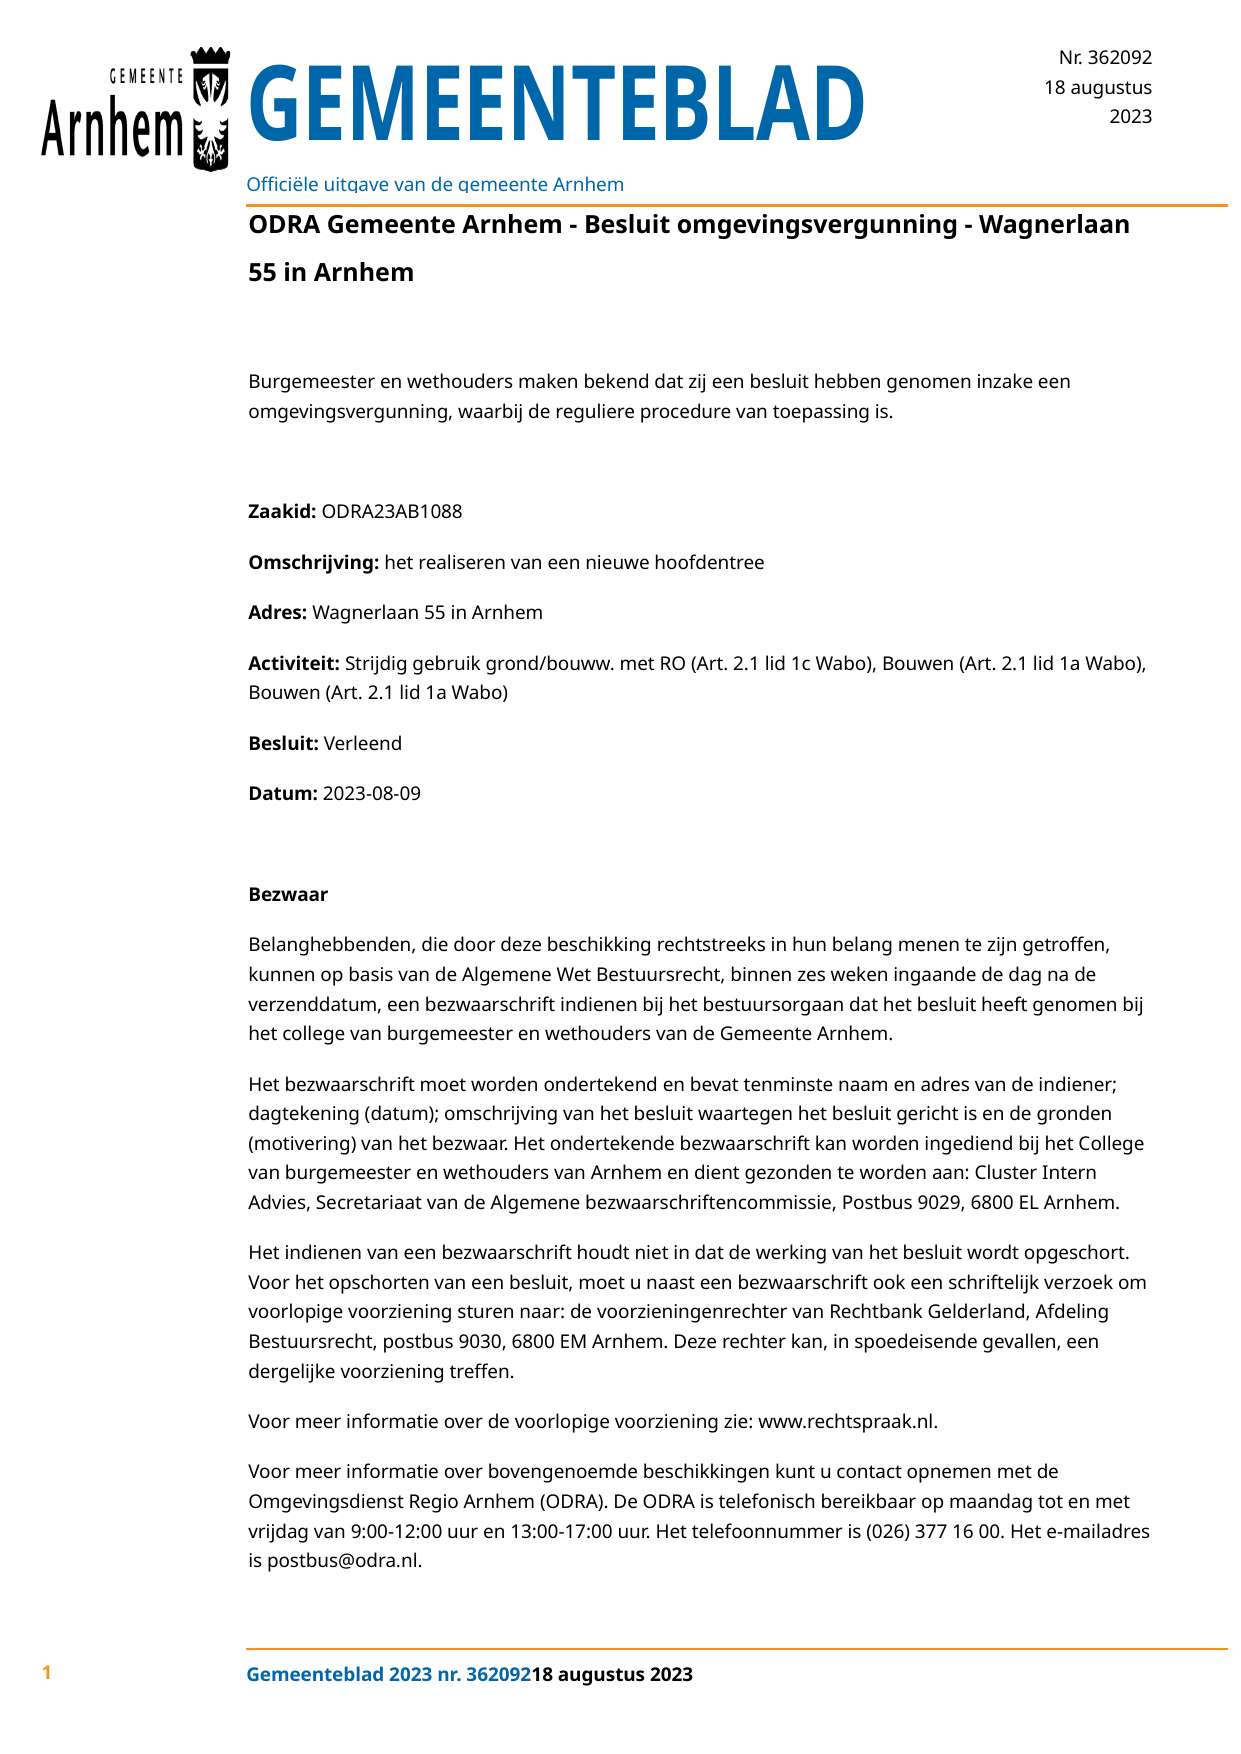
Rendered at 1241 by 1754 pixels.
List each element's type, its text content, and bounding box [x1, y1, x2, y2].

text Burgemeester en wethouders maken bekend dat zij een besluit hebben genomen inzake een omgevingsvergunning, waarbij de reguliere procedure van toepassing is. [248, 368, 1152, 424]
text Activiteit: Strijdig gebruik grond/bouww. met RO (Art. 2.1 lid 1c Wabo), Bouwen (Art. 2.1 lid 1a Wabo), Bouwen (Art. 2.1 lid 1a Wabo) [248, 650, 1152, 705]
text Adres: Wagnerlaan 55 in Arnhem [248, 599, 1152, 625]
text Het bezwaarschrift moet worden ondertekend en bevat tenminste naam en adres van de indiener; dagtekening (datum); omschrijving van het besluit waartegen het besluit gericht is en de gronden (motivering) van het bezwaar. Het ondertekende bezwaarschrift kan worden ingediend bij het College van burgemeester en wethouders van Arnhem en dient gezonden te worden aan: Cluster Intern Advies, Secretariaat van de Algemene bezwaarschriftencommissie, Postbus 9029, 6800 EL Arnhem. [248, 1071, 1152, 1215]
text Besluit: Verleend [248, 730, 1152, 756]
text Voor meer informatie over bovengenoemde beschikkingen kunt u contact opnemen met de Omgevingsdienst Regio Arnhem (ODRA). De ODRA is telefonisch bereikbaar op maandag tot en met vrijdag van 9:00-12:00 uur en 13:00-17:00 uur. Het telefoonnummer is (026) 377 16 00. Het e-mailadres is postbus@odra.nl. [248, 1459, 1152, 1573]
text Bezwaar [248, 881, 1152, 907]
text Omschrijving: het realiseren van een nieuwe hoofdentree [248, 549, 1152, 575]
text Zaakid: ODRA23AB1088 [248, 499, 1152, 524]
picture [41, 47, 231, 172]
text Het indienen van een bezwaarschrift houdt niet in dat de werking van het besluit wordt opgeschort. Voor het opschorten van een besluit, moet u naast een bezwaarschrift ook een schriftelijk verzoek om voorlopige voorziening sturen naar: de voorzieningenrechter van Rechtbank Gelderland, Afdeling Bestuursrecht, postbus 9030, 6800 EM Arnhem. Deze rechter kan, in spoedeisende gevallen, een dergelijke voorziening treffen. [248, 1239, 1152, 1384]
text Belanghebbenden, die door deze beschikking rechtstreeks in hun belang menen te zijn getroffen, kunnen op basis van de Algemene Wet Bestuursrecht, binnen zes weken ingaande de dag na de verzenddatum, een bezwaarschrift indienen bij het bestuursorgaan dat het besluit heeft genomen bij het college van burgemeester en wethouders van de Gemeente Arnhem. [248, 932, 1152, 1046]
text Datum: 2023-08-09 [248, 780, 1152, 806]
text Voor meer informatie over de voorlopige voorziening zie: www.rechtspraak.nl. [248, 1408, 1152, 1434]
text ODRA Gemeente Arnhem - Besluit omgevingsvergunning - Wagnerlaan 55 in Arnhem [248, 207, 1152, 288]
